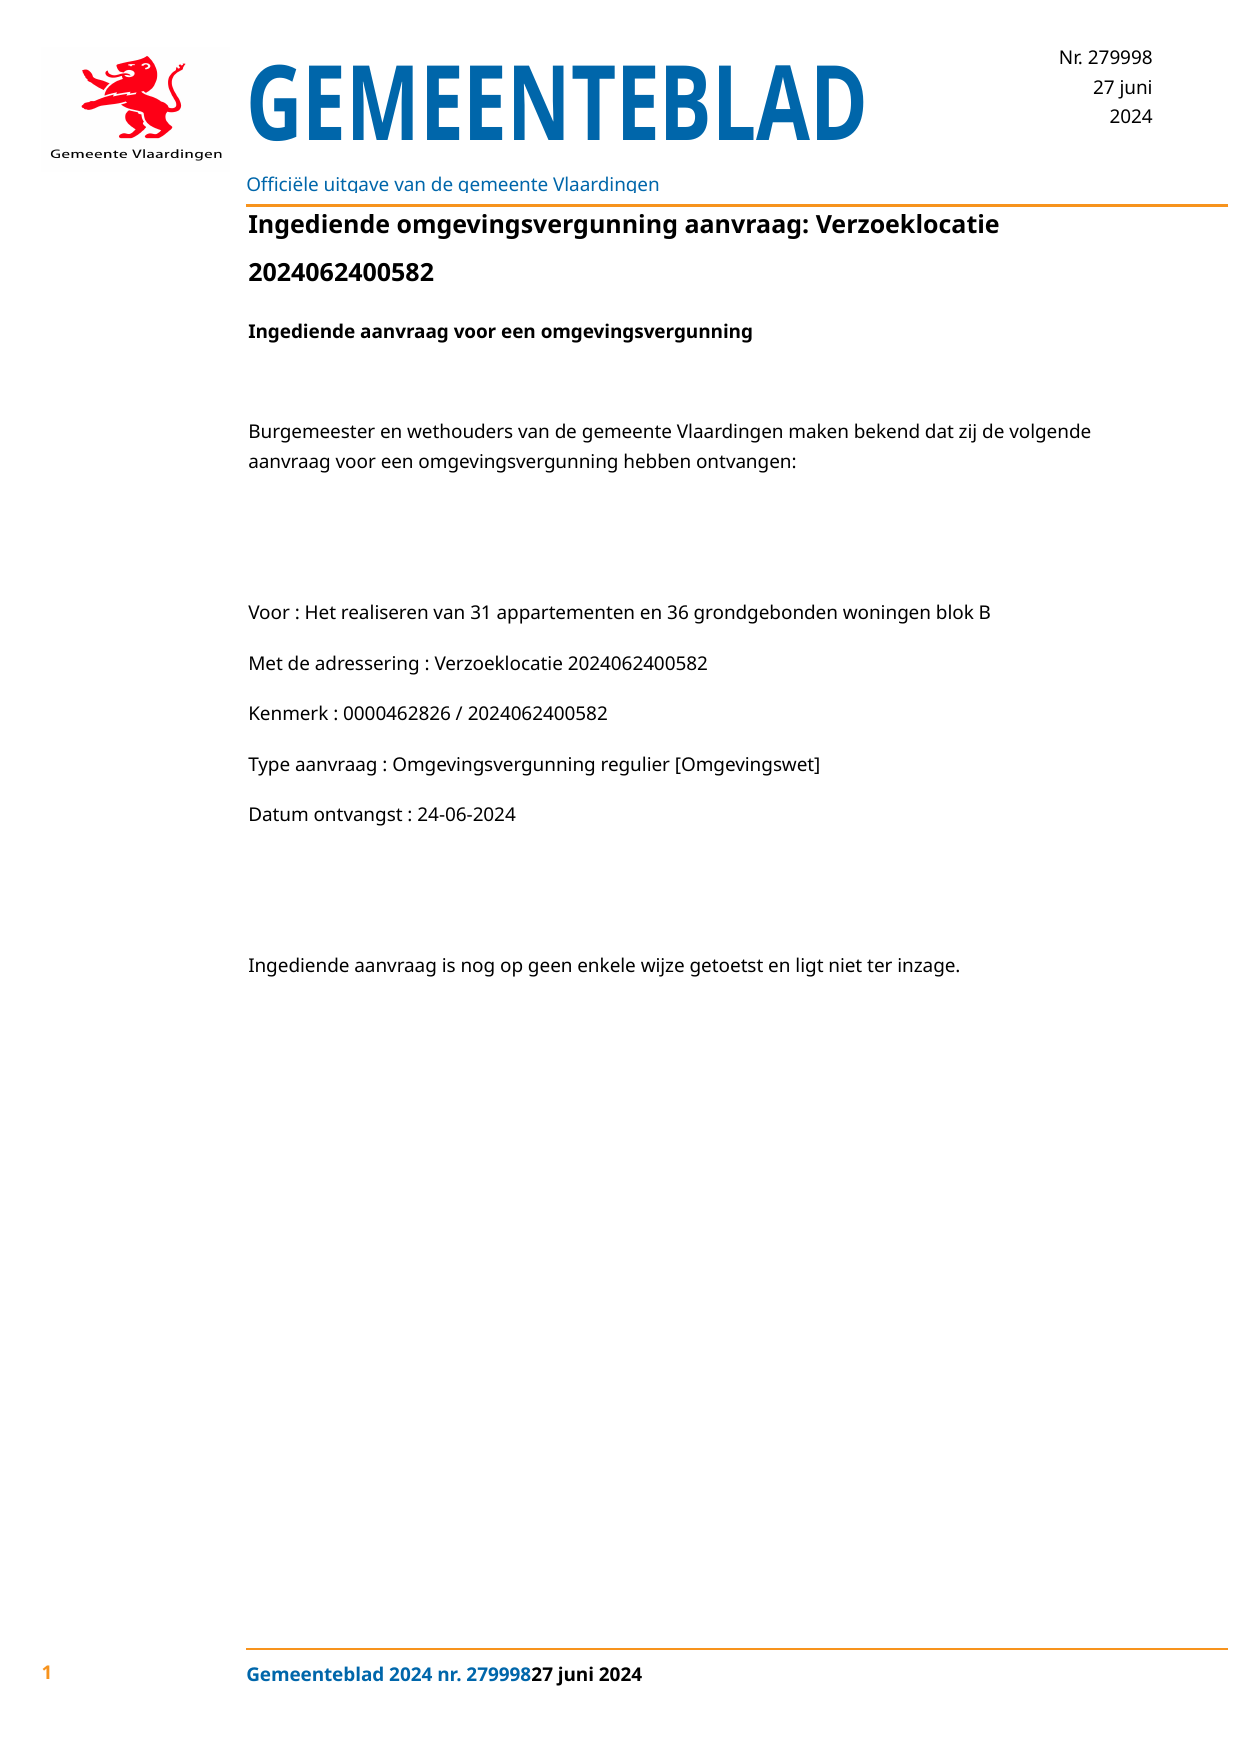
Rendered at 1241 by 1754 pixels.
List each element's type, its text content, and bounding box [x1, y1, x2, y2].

text Voor : Het realiseren van 31 appartementen en 36 grondgebonden woningen blok B [248, 599, 1152, 625]
text Type aanvraag : Omgevingsvergunning regulier [Omgevingswet] [248, 751, 1152, 777]
text Ingediende aanvraag voor een omgevingsvergunning [248, 318, 1152, 344]
text Datum ontvangst : 24-06-2024 [248, 801, 1152, 827]
text Ingediende omgevingsvergunning aanvraag: Verzoeklocatie 2024062400582 [248, 207, 1152, 288]
text Burgemeester en wethouders van de gemeente Vlaardingen maken bekend dat zij de volgende aanvraag voor een omgevingsvergunning hebben ontvangen: [248, 419, 1152, 474]
picture [41, 47, 231, 172]
text Kenmerk : 0000462826 / 2024062400582 [248, 700, 1152, 726]
text Ingediende aanvraag is nog op geen enkele wijze getoetst en ligt niet ter inzage. [248, 952, 1152, 978]
text Met de adressering : Verzoeklocatie 2024062400582 [248, 650, 1152, 676]
